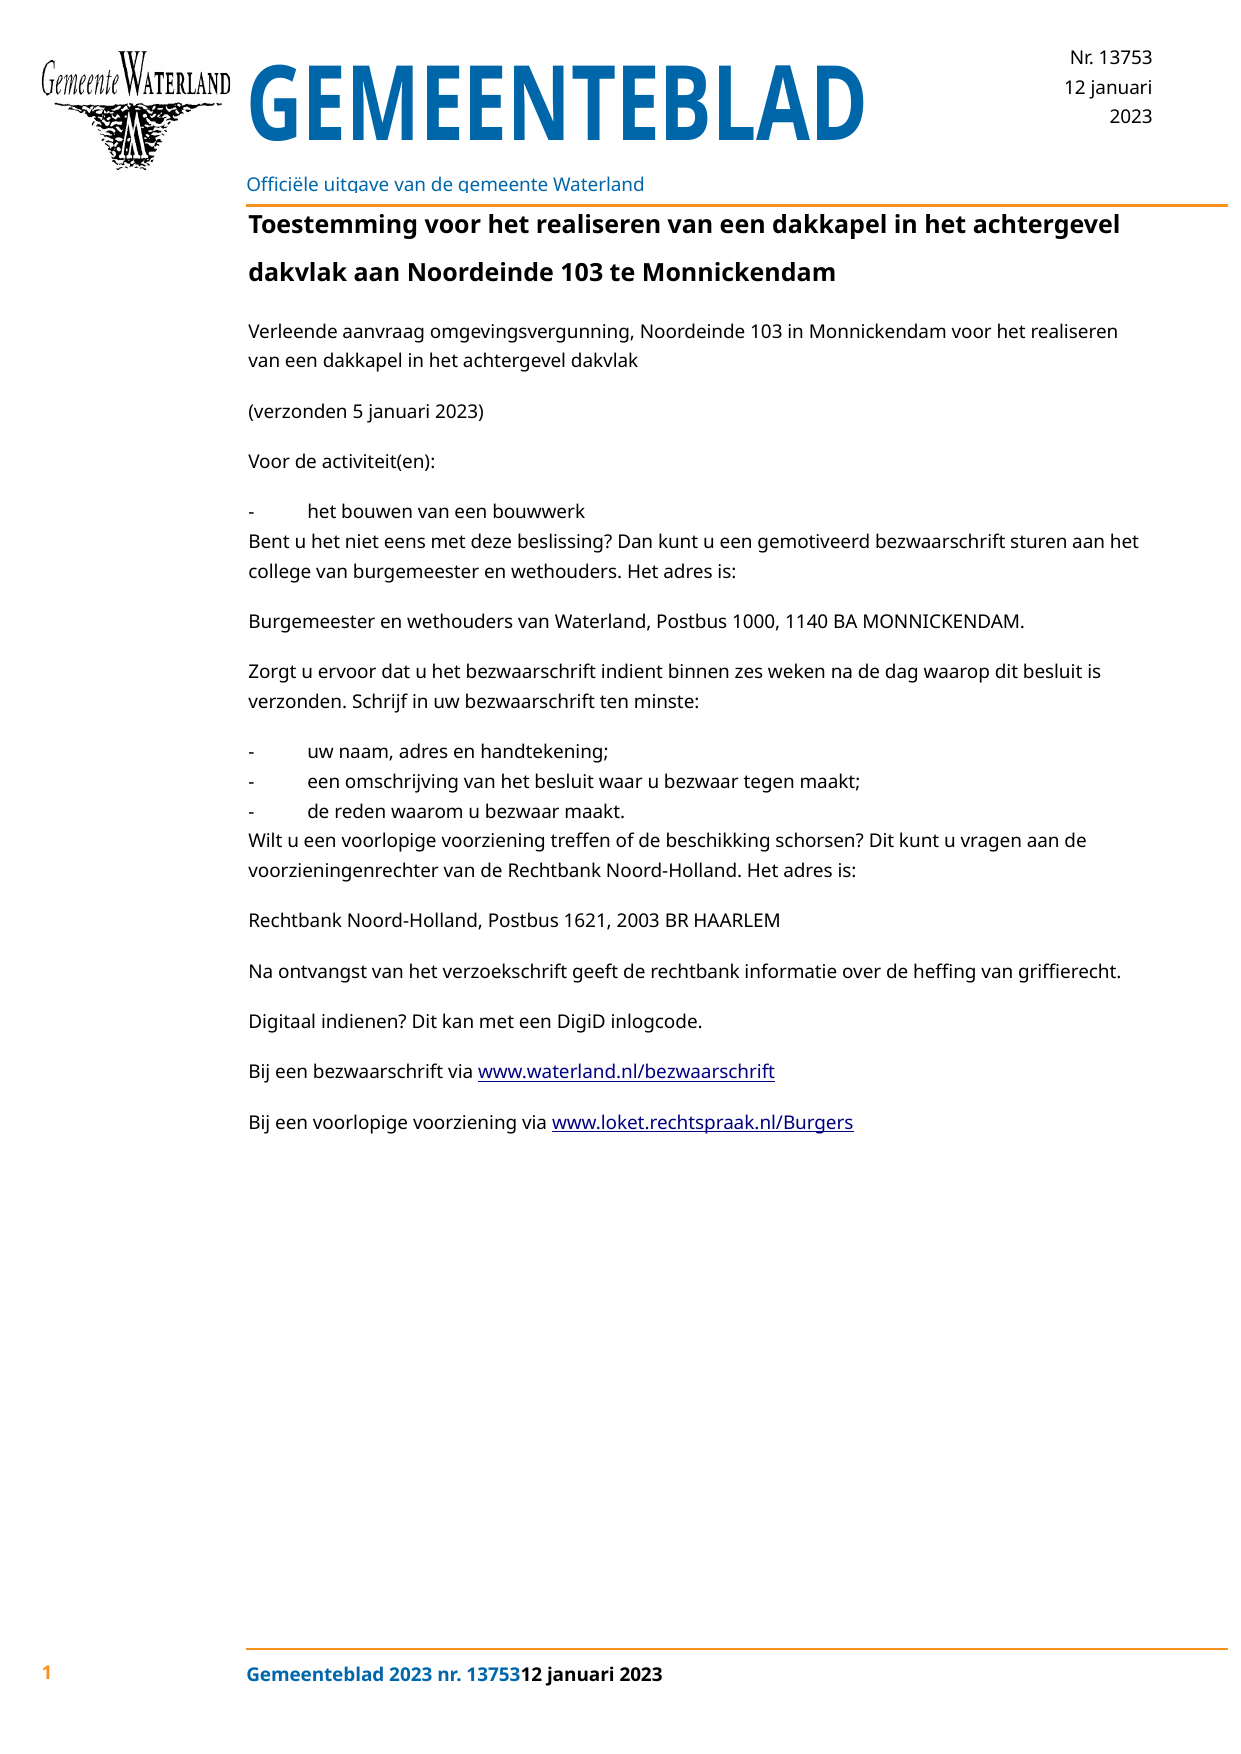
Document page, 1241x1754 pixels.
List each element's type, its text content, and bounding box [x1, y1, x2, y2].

text Rechtbank Noord-Holland, Postbus 1621, 2003 BR HAARLEM [248, 907, 1152, 933]
text Bij een bezwaarschrift via www.waterland.nl/bezwaarschrift [248, 1059, 1152, 1084]
list uw naam, adres en handtekening; [248, 739, 1152, 764]
text Bij een voorlopige voorziening via www.loket.rechtspraak.nl/Burgers [248, 1109, 1152, 1135]
text Bent u het niet eens met deze beslissing? Dan kunt u een gemotiveerd bezwaarschrift sturen aan het college van burgemeester en wethouders. Het adres is: [248, 528, 1152, 584]
text Zorgt u ervoor dat u het bezwaarschrift indient binnen zes weken na de dag waarop dit besluit is verzonden. Schrijf in uw bezwaarschrift ten minste: [248, 659, 1152, 714]
text Wilt u een voorlopige voorziening treffen of de beschikking schorsen? Dit kunt u vragen aan de voorzieningenrechter van de Rechtbank Noord-Holland. Het adres is: [248, 827, 1152, 883]
text Na ontvangst van het verzoekschrift geeft de rechtbank informatie over de heffing van griffierecht. [248, 958, 1152, 984]
list een omschrijving van het besluit waar u bezwaar tegen maakt; [248, 768, 1152, 794]
text Verleende aanvraag omgevingsvergunning, Noordeinde 103 in Monnickendam voor het realiseren van een dakkapel in het achtergevel dakvlak [248, 318, 1152, 373]
text (verzonden 5 januari 2023) [248, 398, 1152, 424]
text Voor de activiteit(en): [248, 448, 1152, 474]
list het bouwen van een bouwwerk [248, 499, 1152, 524]
text Toestemming voor het realiseren van een dakkapel in het achtergevel dakvlak aan Noordeinde 103 te Monnickendam [248, 207, 1152, 288]
picture [41, 47, 231, 172]
text Burgemeester en wethouders van Waterland, Postbus 1000, 1140 BA MONNICKENDAM. [248, 608, 1152, 634]
text Digitaal indienen? Dit kan met een DigiD inlogcode. [248, 1008, 1152, 1034]
list de reden waarom u bezwaar maakt. [248, 798, 1152, 824]
